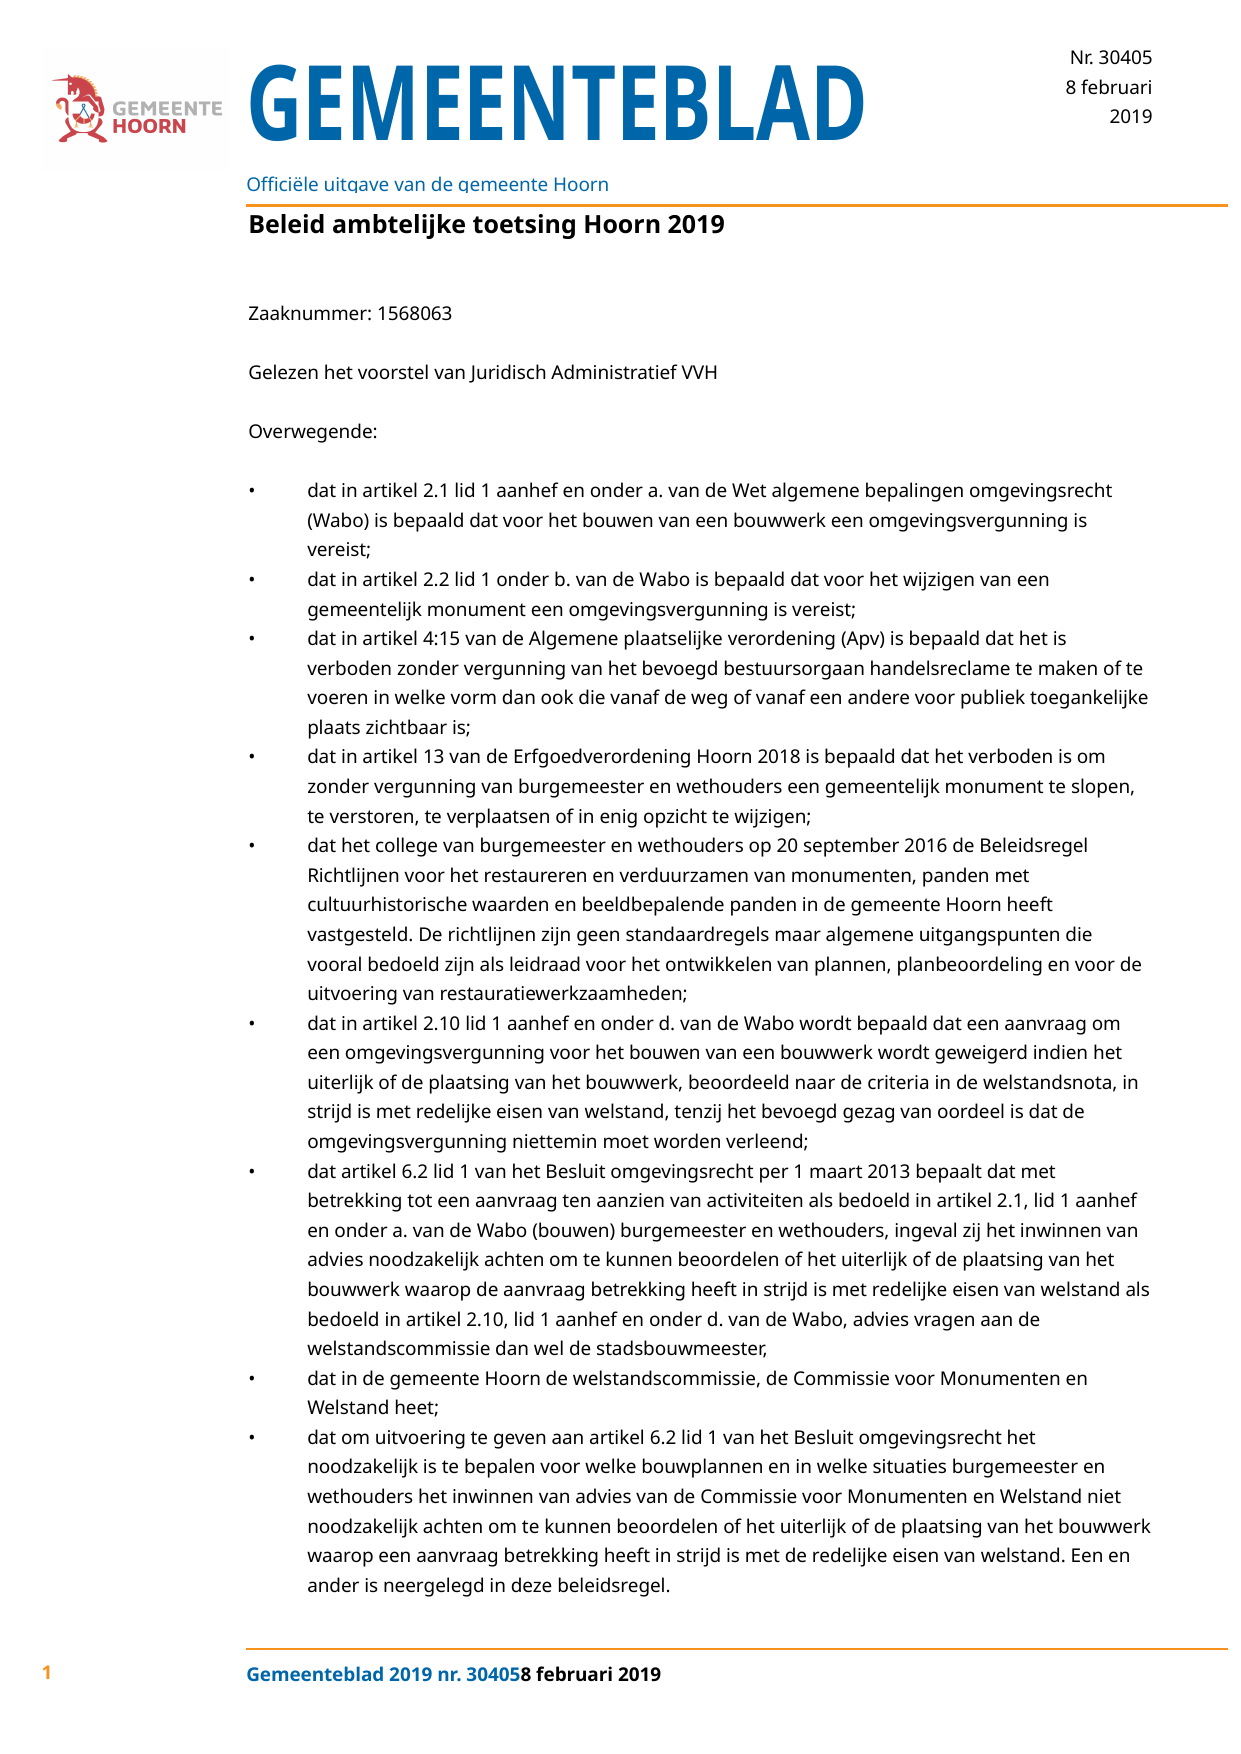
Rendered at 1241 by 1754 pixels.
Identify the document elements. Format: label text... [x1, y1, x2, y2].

text Gelezen het voorstel van Juridisch Administratief VVH [248, 359, 1152, 385]
text Zaaknummer: 1568063 [248, 300, 1152, 326]
list dat in de gemeente Hoorn de welstandscommissie, de Commissie voor Monumenten en Welstand heet; [248, 1365, 1152, 1420]
list dat om uitvoering te geven aan artikel 6.2 lid 1 van het Besluit omgevingsrecht het noodzakelijk is te bepalen voor welke bouwplannen en in welke situaties burgemeester en wethouders het inwinnen van advies van de Commissie voor Monumenten en Welstand niet noodzakelijk achten om te kunnen beoordelen of het uiterlijk of de plaatsing van het bouwwerk waarop een aanvraag betrekking heeft in strijd is met de redelijke eisen van welstand. Een en ander is neergelegd in deze beleidsregel. [248, 1424, 1152, 1598]
list dat het college van burgemeester en wethouders op 20 september 2016 de Beleidsregel Richtlijnen voor het restaureren en verduurzamen van monumenten, panden met cultuurhistorische waarden en beeldbepalende panden in de gemeente Hoorn heeft vastgesteld. De richtlijnen zijn geen standaardregels maar algemene uitgangspunten die vooral bedoeld zijn als leidraad voor het ontwikkelen van plannen, planbeoordeling en voor de uitvoering van restauratiewerkzaamheden; [248, 832, 1152, 1006]
list dat in artikel 13 van de Erfgoedverordening Hoorn 2018 is bepaald dat het verboden is om zonder vergunning van burgemeester en wethouders een gemeentelijk monument te slopen, te verstoren, te verplaatsen of in enig opzicht te wijzigen; [248, 744, 1152, 828]
list dat in artikel 2.2 lid 1 onder b. van de Wabo is bepaald dat voor het wijzigen van een gemeentelijk monument een omgevingsvergunning is vereist; [248, 566, 1152, 621]
text Overwegende: [248, 418, 1152, 444]
text Beleid ambtelijke toetsing Hoorn 2019 [248, 207, 1152, 241]
list dat in artikel 2.1 lid 1 aanhef en onder a. van de Wet algemene bepalingen omgevingsrecht (Wabo) is bepaald dat voor het bouwen van een bouwwerk een omgevingsvergunning is vereist; [248, 477, 1152, 562]
list dat in artikel 2.10 lid 1 aanhef en onder d. van de Wabo wordt bepaald dat een aanvraag om een omgevingsvergunning voor het bouwen van een bouwwerk wordt geweigerd indien het uiterlijk of de plaatsing van het bouwwerk, beoordeeld naar de criteria in de welstandsnota, in strijd is met redelijke eisen van welstand, tenzij het bevoegd gezag van oordeel is dat de omgevingsvergunning niettemin moet worden verleend; [248, 1010, 1152, 1154]
list dat artikel 6.2 lid 1 van het Besluit omgevingsrecht per 1 maart 2013 bepaalt dat met betrekking tot een aanvraag ten aanzien van activiteiten als bedoeld in artikel 2.1, lid 1 aanhef en onder a. van de Wabo (bouwen) burgemeester en wethouders, ingeval zij het inwinnen van advies noodzakelijk achten om te kunnen beoordelen of het uiterlijk of de plaatsing van het bouwwerk waarop de aanvraag betrekking heeft in strijd is met redelijke eisen van welstand als bedoeld in artikel 2.10, lid 1 aanhef en onder d. van de Wabo, advies vragen aan de welstandscommissie dan wel de stadsbouwmeester, [248, 1158, 1152, 1361]
list dat in artikel 4:15 van de Algemene plaatselijke verordening (Apv) is bepaald dat het is verboden zonder vergunning van het bevoegd bestuursorgaan handelsreclame te maken of te voeren in welke vorm dan ook die vanaf de weg of vanaf een andere voor publiek toegankelijke plaats zichtbaar is; [248, 625, 1152, 740]
picture [41, 47, 231, 172]
